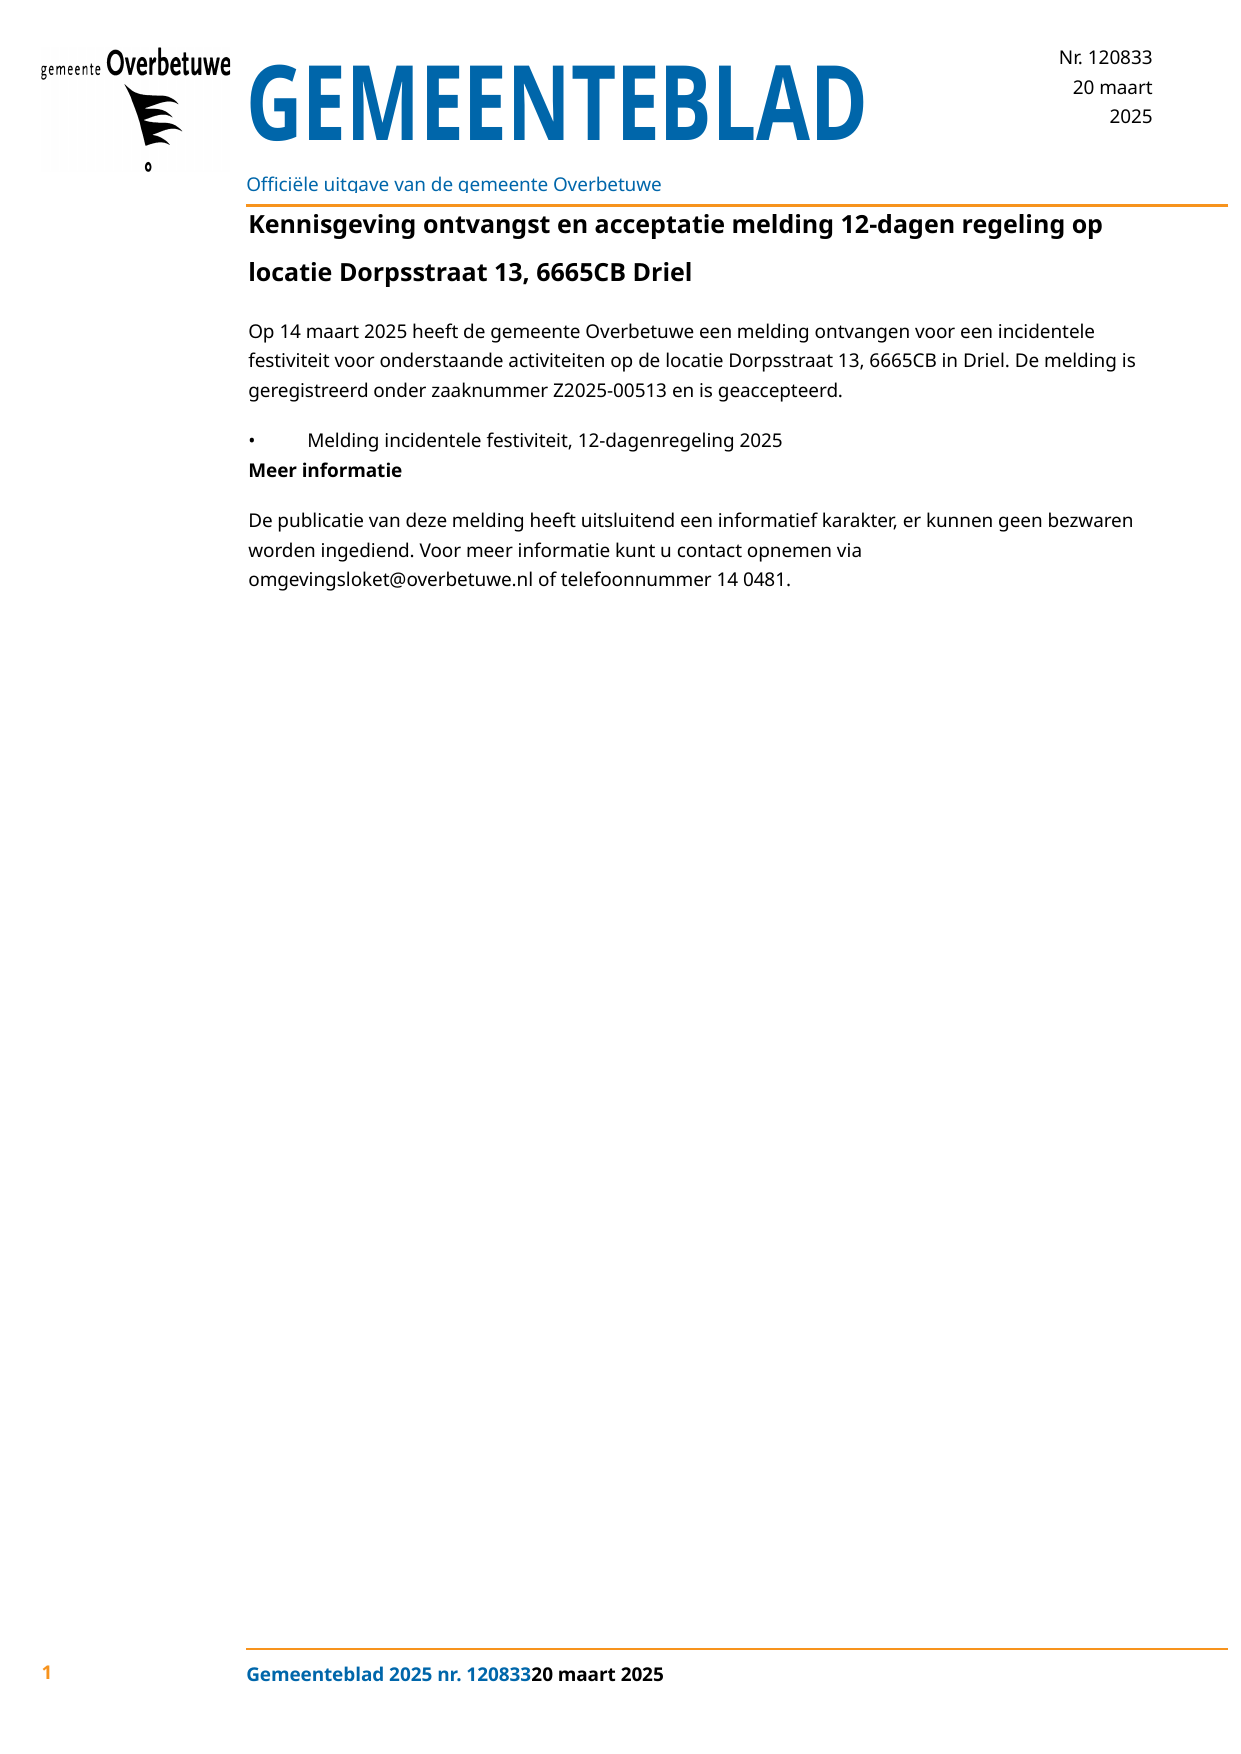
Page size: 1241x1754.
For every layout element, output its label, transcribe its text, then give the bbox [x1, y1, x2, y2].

text Meer informatie [248, 457, 1152, 483]
list Melding incidentele festiviteit, 12-dagenregeling 2025 [248, 427, 1152, 453]
picture [41, 47, 231, 172]
text De publicatie van deze melding heeft uitsluitend een informatief karakter, er kunnen geen bezwaren worden ingediend. Voor meer informatie kunt u contact opnemen via omgevingsloket@overbetuwe.nl of telefoonnummer 14 0481. [248, 507, 1152, 592]
text Op 14 maart 2025 heeft de gemeente Overbetuwe een melding ontvangen voor een incidentele festiviteit voor onderstaande activiteiten op de locatie Dorpsstraat 13, 6665CB in Driel. De melding is geregistreerd onder zaaknummer Z2025-00513 en is geaccepteerd. [248, 318, 1152, 403]
text Kennisgeving ontvangst en acceptatie melding 12-dagen regeling op locatie Dorpsstraat 13, 6665CB Driel [248, 207, 1152, 288]
